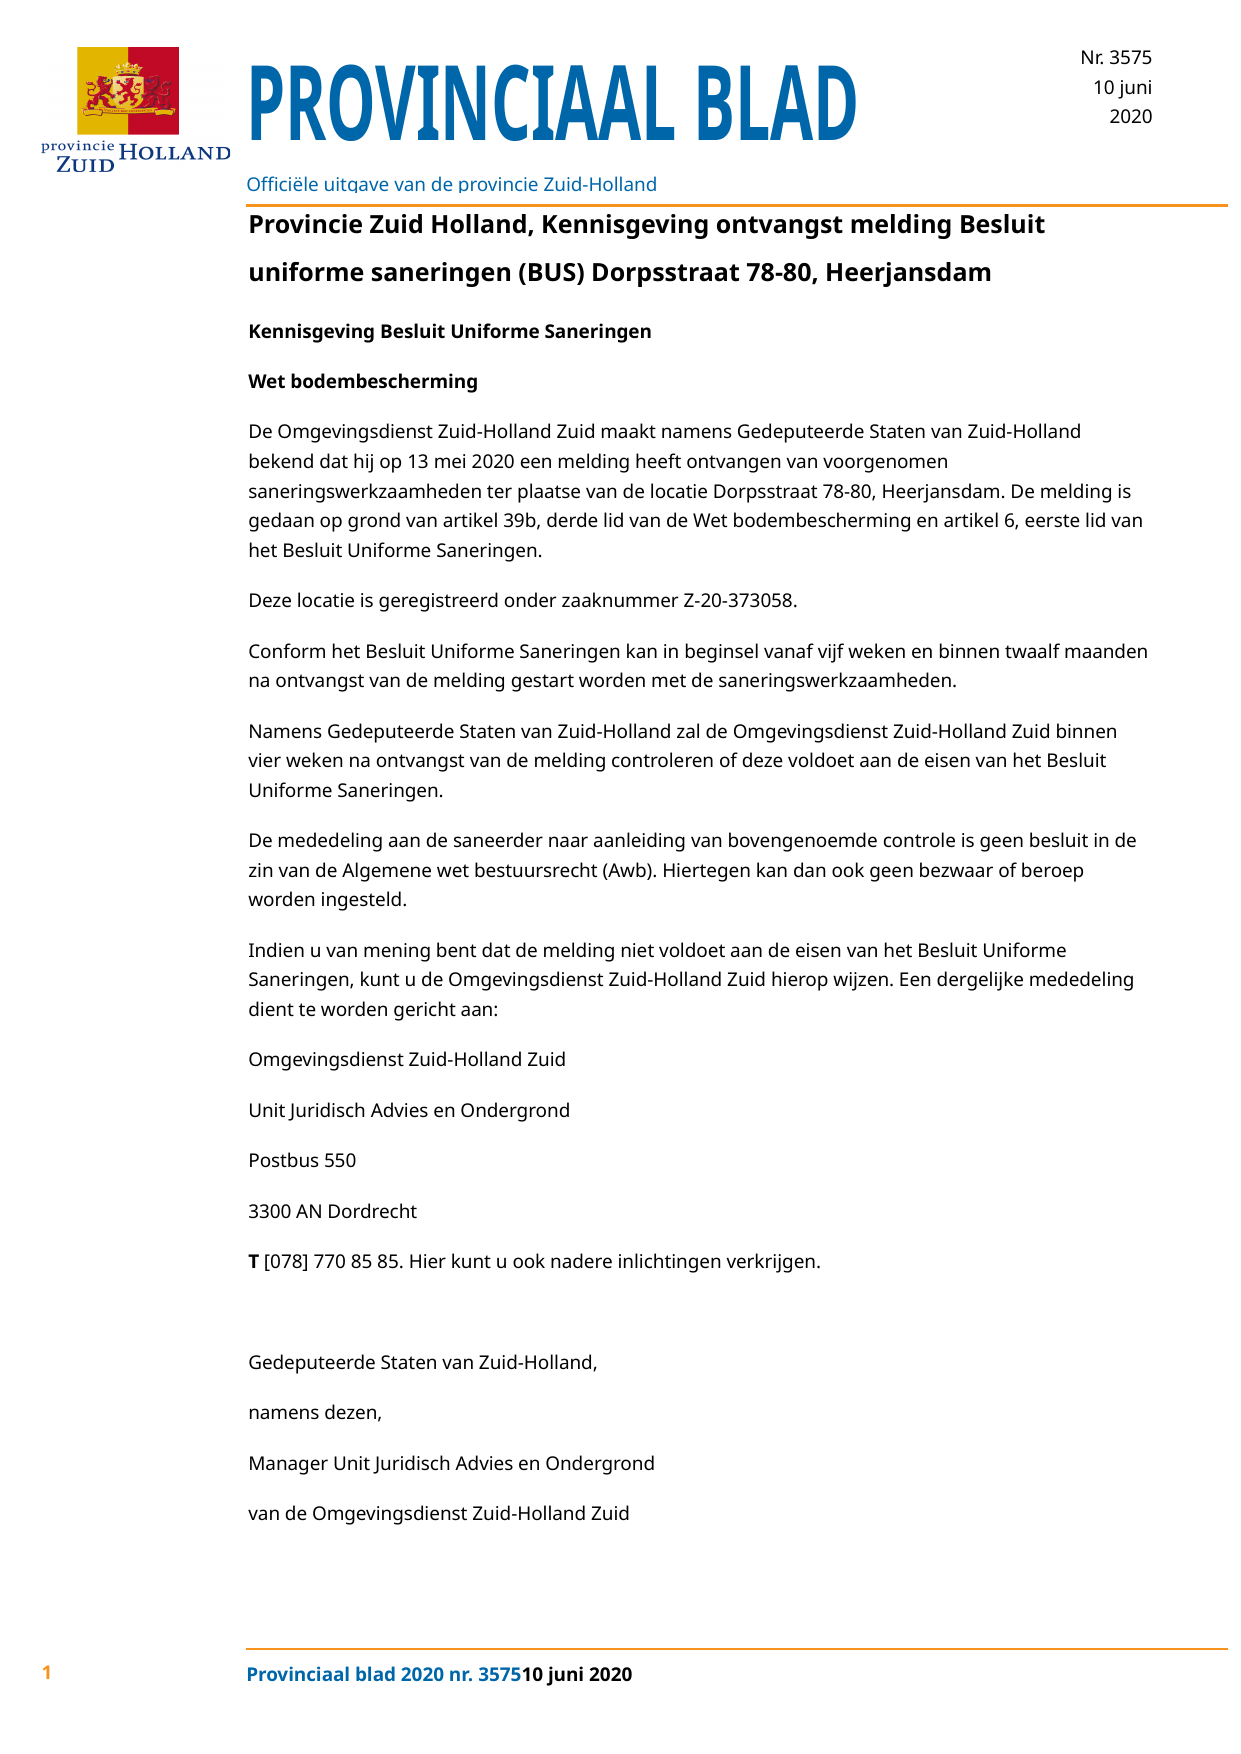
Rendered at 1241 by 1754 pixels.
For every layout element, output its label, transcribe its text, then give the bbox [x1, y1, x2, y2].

text De Omgevingsdienst Zuid-Holland Zuid maakt namens Gedeputeerde Staten van Zuid-Holland bekend dat hij op 13 mei 2020 een melding heeft ontvangen van voorgenomen saneringswerkzaamheden ter plaatse van de locatie Dorpsstraat 78-80, Heerjansdam. De melding is gedaan op grond van artikel 39b, derde lid van de Wet bodembescherming en artikel 6, eerste lid van het Besluit Uniforme Saneringen. [248, 419, 1152, 563]
text Provincie Zuid Holland, Kennisgeving ontvangst melding Besluit uniforme saneringen (BUS) Dorpsstraat 78-80, Heerjansdam [248, 207, 1152, 288]
text Unit Juridisch Advies en Ondergrond [248, 1097, 1152, 1123]
text Wet bodembescherming [248, 368, 1152, 394]
text Namens Gedeputeerde Staten van Zuid-Holland zal de Omgevingsdienst Zuid-Holland Zuid binnen vier weken na ontvangst van de melding controleren of deze voldoet aan de eisen van het Besluit Uniforme Saneringen. [248, 718, 1152, 803]
text namens dezen, [248, 1399, 1152, 1425]
picture [41, 47, 231, 172]
text Gedeputeerde Staten van Zuid-Holland, [248, 1349, 1152, 1375]
text 3300 AN Dordrecht [248, 1198, 1152, 1224]
text Conform het Besluit Uniforme Saneringen kan in beginsel vanaf vijf weken en binnen twaalf maanden na ontvangst van de melding gestart worden met de saneringswerkzaamheden. [248, 638, 1152, 693]
text Deze locatie is geregistreerd onder zaaknummer Z-20-373058. [248, 587, 1152, 613]
text van de Omgevingsdienst Zuid-Holland Zuid [248, 1500, 1152, 1526]
text Postbus 550 [248, 1147, 1152, 1173]
text Indien u van mening bent dat de melding niet voldoet aan de eisen van het Besluit Uniforme Saneringen, kunt u de Omgevingsdienst Zuid-Holland Zuid hierop wijzen. Een dergelijke mededeling dient te worden gericht aan: [248, 937, 1152, 1022]
text Omgevingsdienst Zuid-Holland Zuid [248, 1047, 1152, 1072]
text T [078] 770 85 85. Hier kunt u ook nadere inlichtingen verkrijgen. [248, 1248, 1152, 1274]
text Manager Unit Juridisch Advies en Ondergrond [248, 1450, 1152, 1476]
text Kennisgeving Besluit Uniforme Saneringen [248, 318, 1152, 344]
text De mededeling aan de saneerder naar aanleiding van bovengenoemde controle is geen besluit in de zin van de Algemene wet bestuursrecht (Awb). Hiertegen kan dan ook geen bezwaar of beroep worden ingesteld. [248, 827, 1152, 912]
